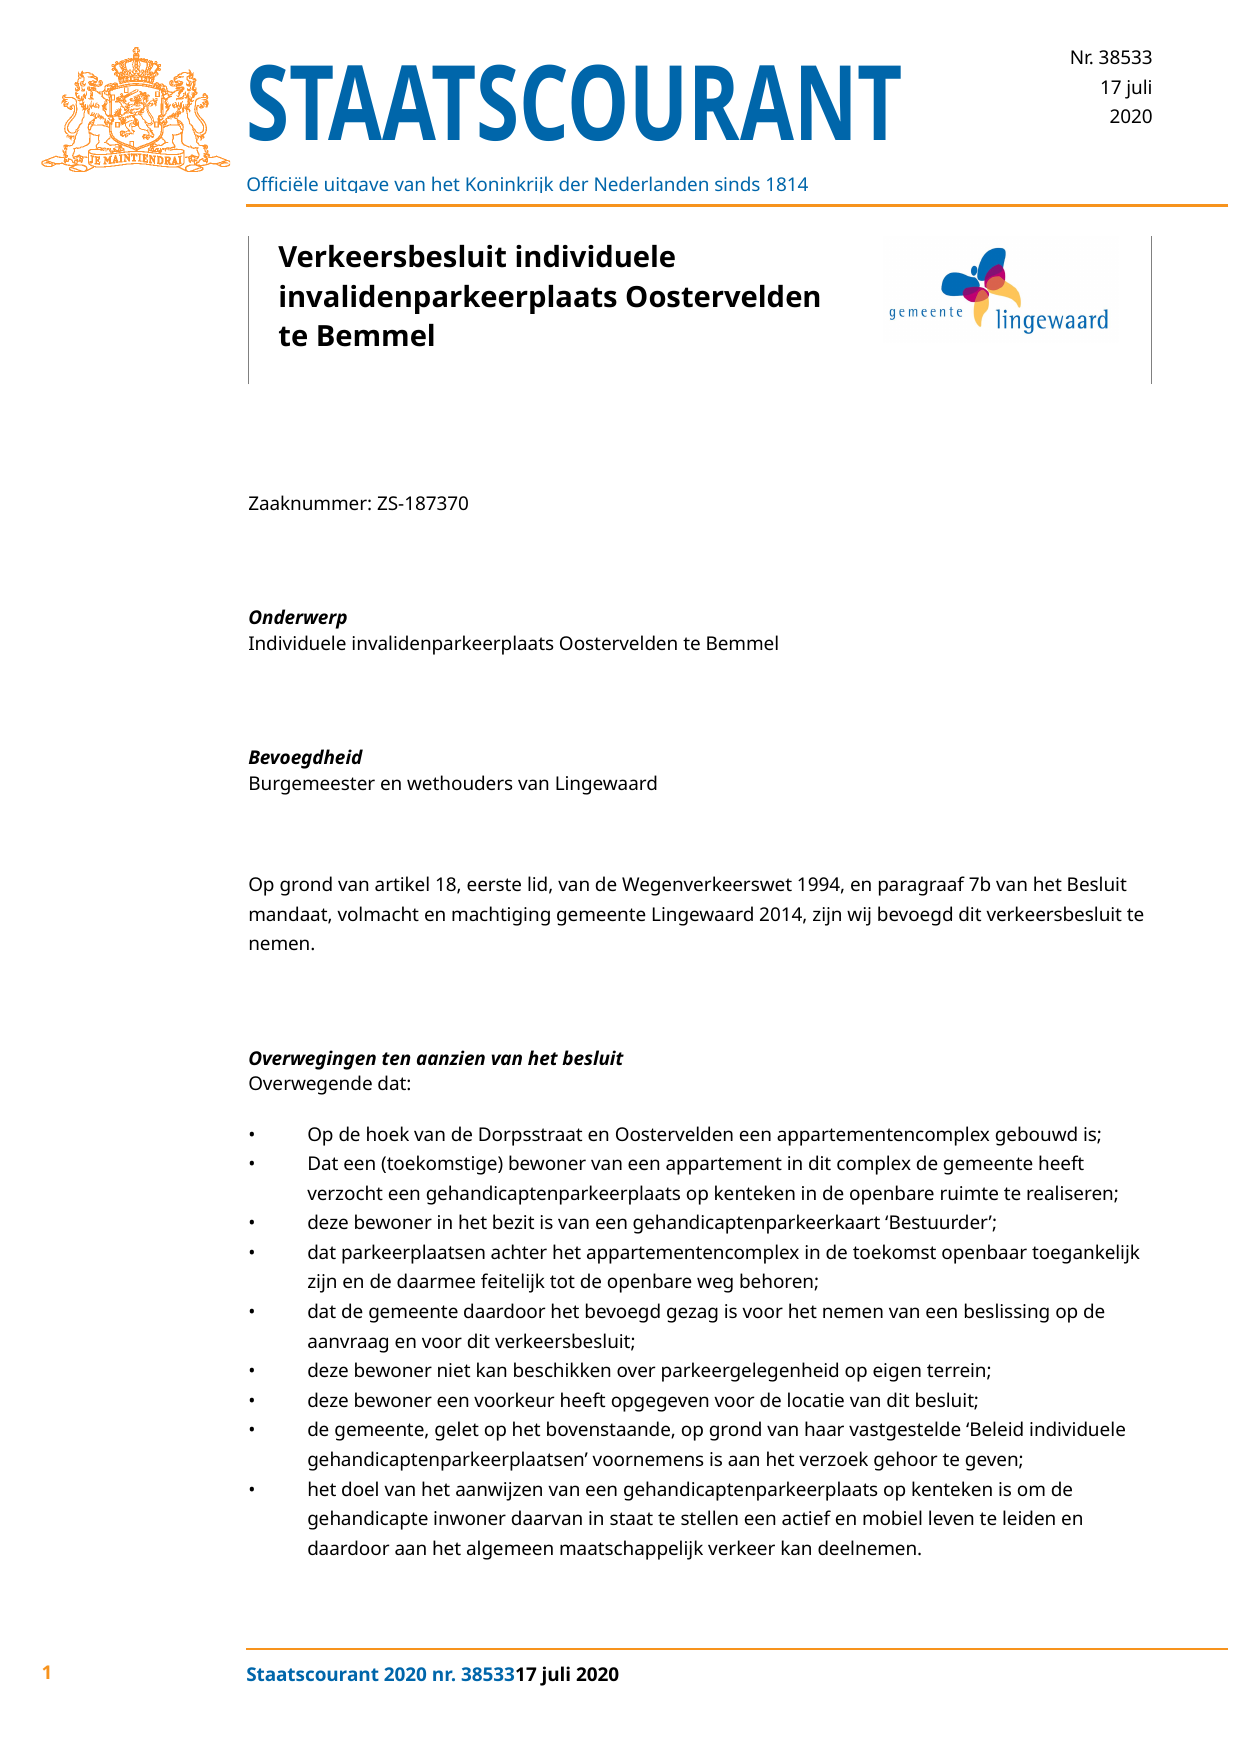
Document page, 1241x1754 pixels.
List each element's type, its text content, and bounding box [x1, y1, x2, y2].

text Overwegende dat: [248, 1070, 1152, 1096]
text Burgemeester en wethouders van Lingewaard [248, 770, 1152, 796]
list deze bewoner niet kan beschikken over parkeergelegenheid op eigen terrein; [248, 1357, 1152, 1383]
table_header [1119, 236, 1151, 342]
list dat parkeerplaatsen achter het appartementencomplex in de toekomst openbaar toegankelijk zijn en de daarmee feitelijk tot de openbare weg behoren; [248, 1239, 1152, 1294]
list deze bewoner in het bezit is van een gehandicaptenparkeerkaart ‘Bestuurder’; [248, 1209, 1152, 1235]
table_header [850, 236, 882, 342]
list het doel van het aanwijzen van een gehandicaptenparkeerplaats op kenteken is om de gehandicapte inwoner daarvan in staat te stellen een actief en mobiel leven te leiden en daardoor aan het algemeen maatschappelijk verkeer kan deelnemen. [248, 1476, 1152, 1561]
picture [41, 47, 231, 172]
text Bevoegdheid [248, 744, 1152, 770]
text Individuele invalidenparkeerplaats Oostervelden te Bemmel [248, 630, 1152, 656]
text Overwegingen ten aanzien van het besluit [248, 1045, 1152, 1070]
text Op grond van artikel 18, eerste lid, van de Wegenverkeerswet 1994, en paragraaf 7b van het Besluit mandaat, volmacht en machtiging gemeente Lingewaard 2014, zijn wij bevoegd dit verkeersbesluit te nemen. [248, 871, 1152, 956]
list Dat een (toekomstige) bewoner van een appartement in dit complex de gemeente heeft verzocht een gehandicaptenparkeerplaats op kenteken in de openbare ruimte te realiseren; [248, 1150, 1152, 1206]
list dat de gemeente daardoor het bevoegd gezag is voor het nemen van een beslissing op de aanvraag en voor dit verkeersbesluit; [248, 1298, 1152, 1354]
list deze bewoner een voorkeur heeft opgegeven voor de locatie van dit besluit; [248, 1387, 1152, 1413]
list de gemeente, gelet op het bovenstaande, op grond van haar vastgestelde ‘Beleid individuele gehandicaptenparkeerplaatsen’ voornemens is aan het verzoek gehoor te geven; [248, 1417, 1152, 1472]
list Op de hoek van de Dorpsstraat en Oostervelden een appartementencomplex gebouwd is; [248, 1121, 1152, 1147]
table_header [850, 343, 1151, 384]
text Onderwerp [248, 604, 1152, 630]
text Zaaknummer: ZS-187370 [248, 490, 1152, 516]
table_header Verkeersbesluit individuele invalidenparkeerplaats Oostervelden te Bemmel [249, 236, 850, 384]
picture [882, 236, 1119, 343]
